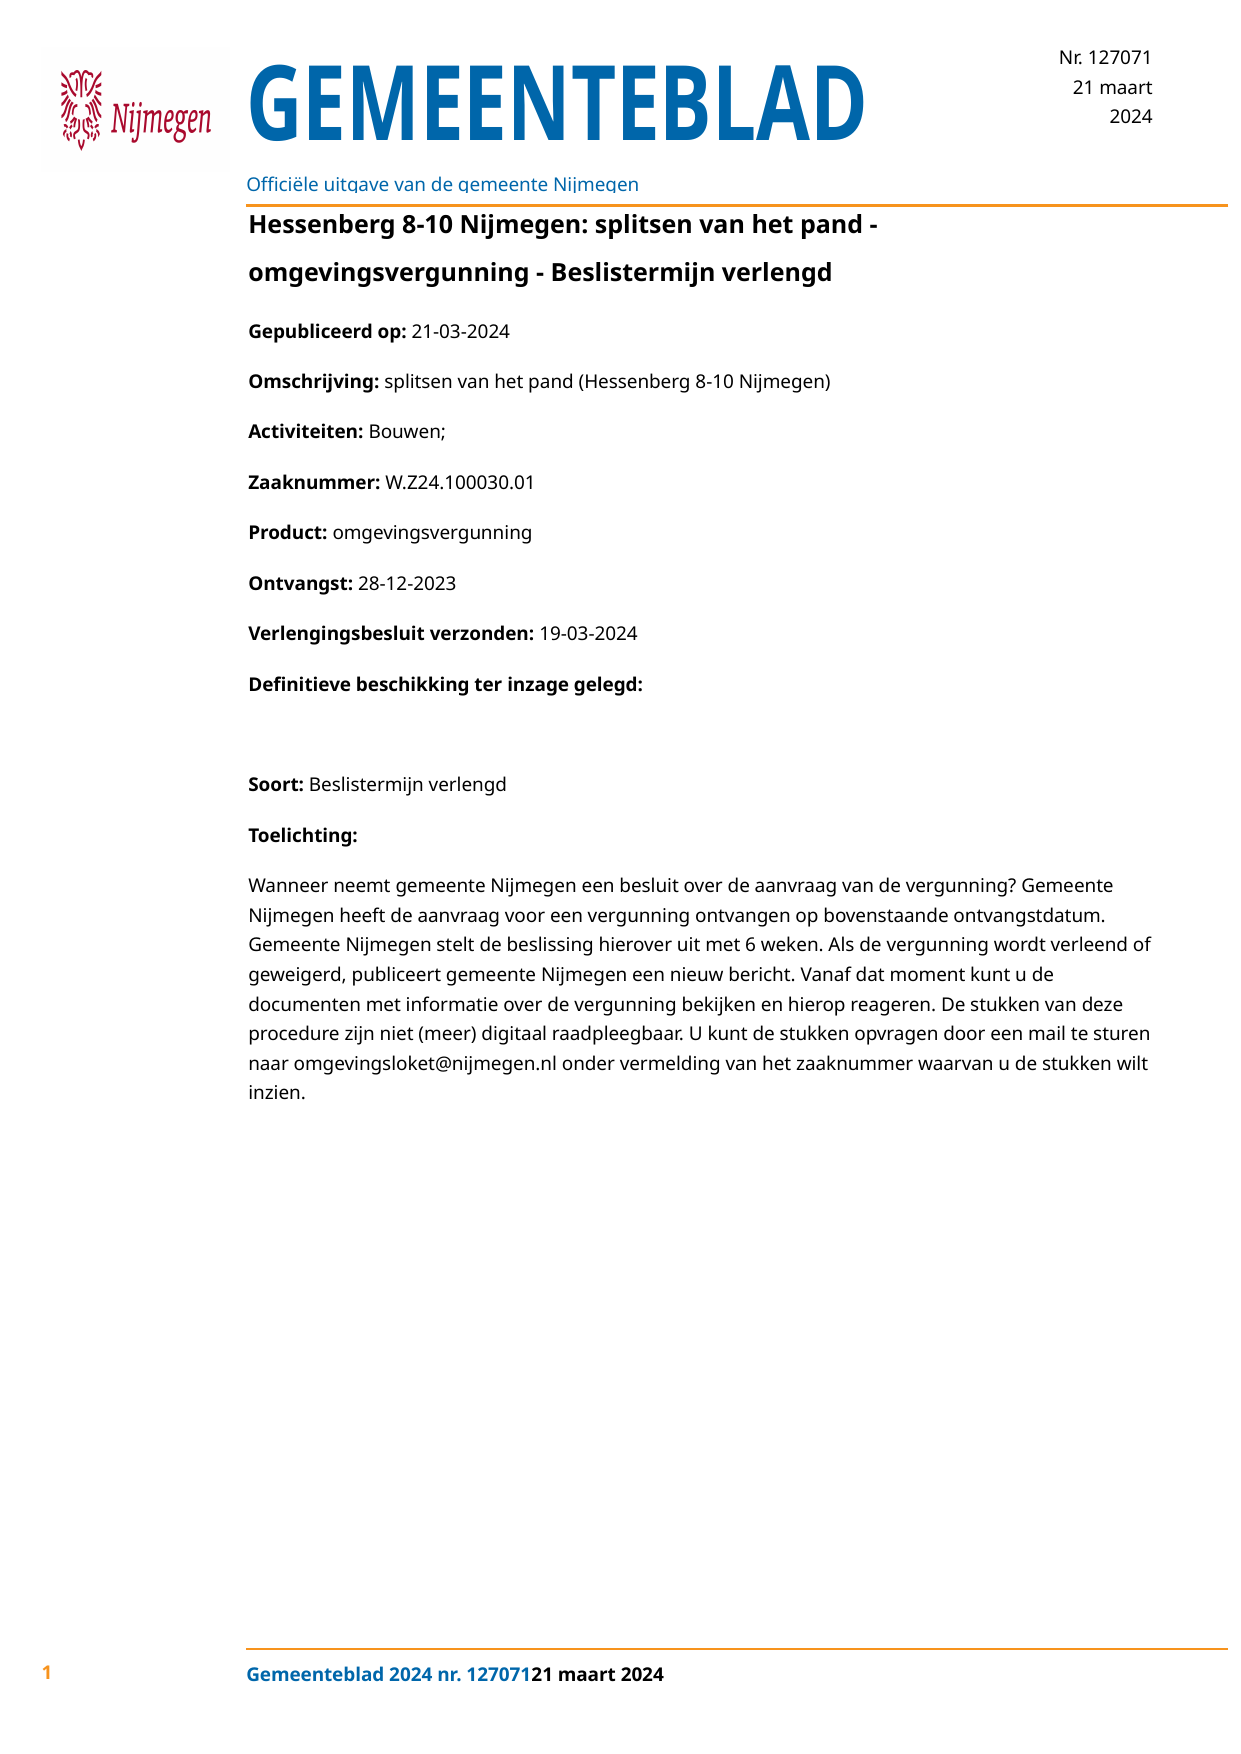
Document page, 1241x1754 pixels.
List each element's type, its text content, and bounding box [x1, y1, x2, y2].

text Zaaknummer: W.Z24.100030.01 [248, 469, 1152, 495]
text Omschrijving: splitsen van het pand (Hessenberg 8-10 Nijmegen) [248, 368, 1152, 394]
text Product: omgevingsvergunning [248, 519, 1152, 545]
text Activiteiten: Bouwen; [248, 419, 1152, 444]
text Ontvangst: 28-12-2023 [248, 570, 1152, 596]
text Gepubliceerd op: 21-03-2024 [248, 318, 1152, 344]
text Verlengingsbesluit verzonden: 19-03-2024 [248, 620, 1152, 646]
text Soort: Beslistermijn verlengd [248, 772, 1152, 797]
text Wanneer neemt gemeente Nijmegen een besluit over de aanvraag van de vergunning? Gemeente Nijmegen heeft de aanvraag voor een vergunning ontvangen op bovenstaande ontvangstdatum. Gemeente Nijmegen stelt de beslissing hierover uit met 6 weken. Als de vergunning wordt verleend of geweigerd, publiceert gemeente Nijmegen een nieuw bericht. Vanaf dat moment kunt u de documenten met informatie over de vergunning bekijken en hierop reageren. De stukken van deze procedure zijn niet (meer) digitaal raadpleegbaar. U kunt de stukken opvragen door een mail te sturen naar omgevingsloket@nijmegen.nl onder vermelding van het zaaknummer waarvan u de stukken wilt inzien. [248, 872, 1152, 1105]
text Definitieve beschikking ter inzage gelegd: [248, 671, 1152, 697]
text Toelichting: [248, 822, 1152, 848]
text Hessenberg 8-10 Nijmegen: splitsen van het pand - omgevingsvergunning - Beslistermijn verlengd [248, 207, 1152, 288]
picture [41, 47, 231, 172]
